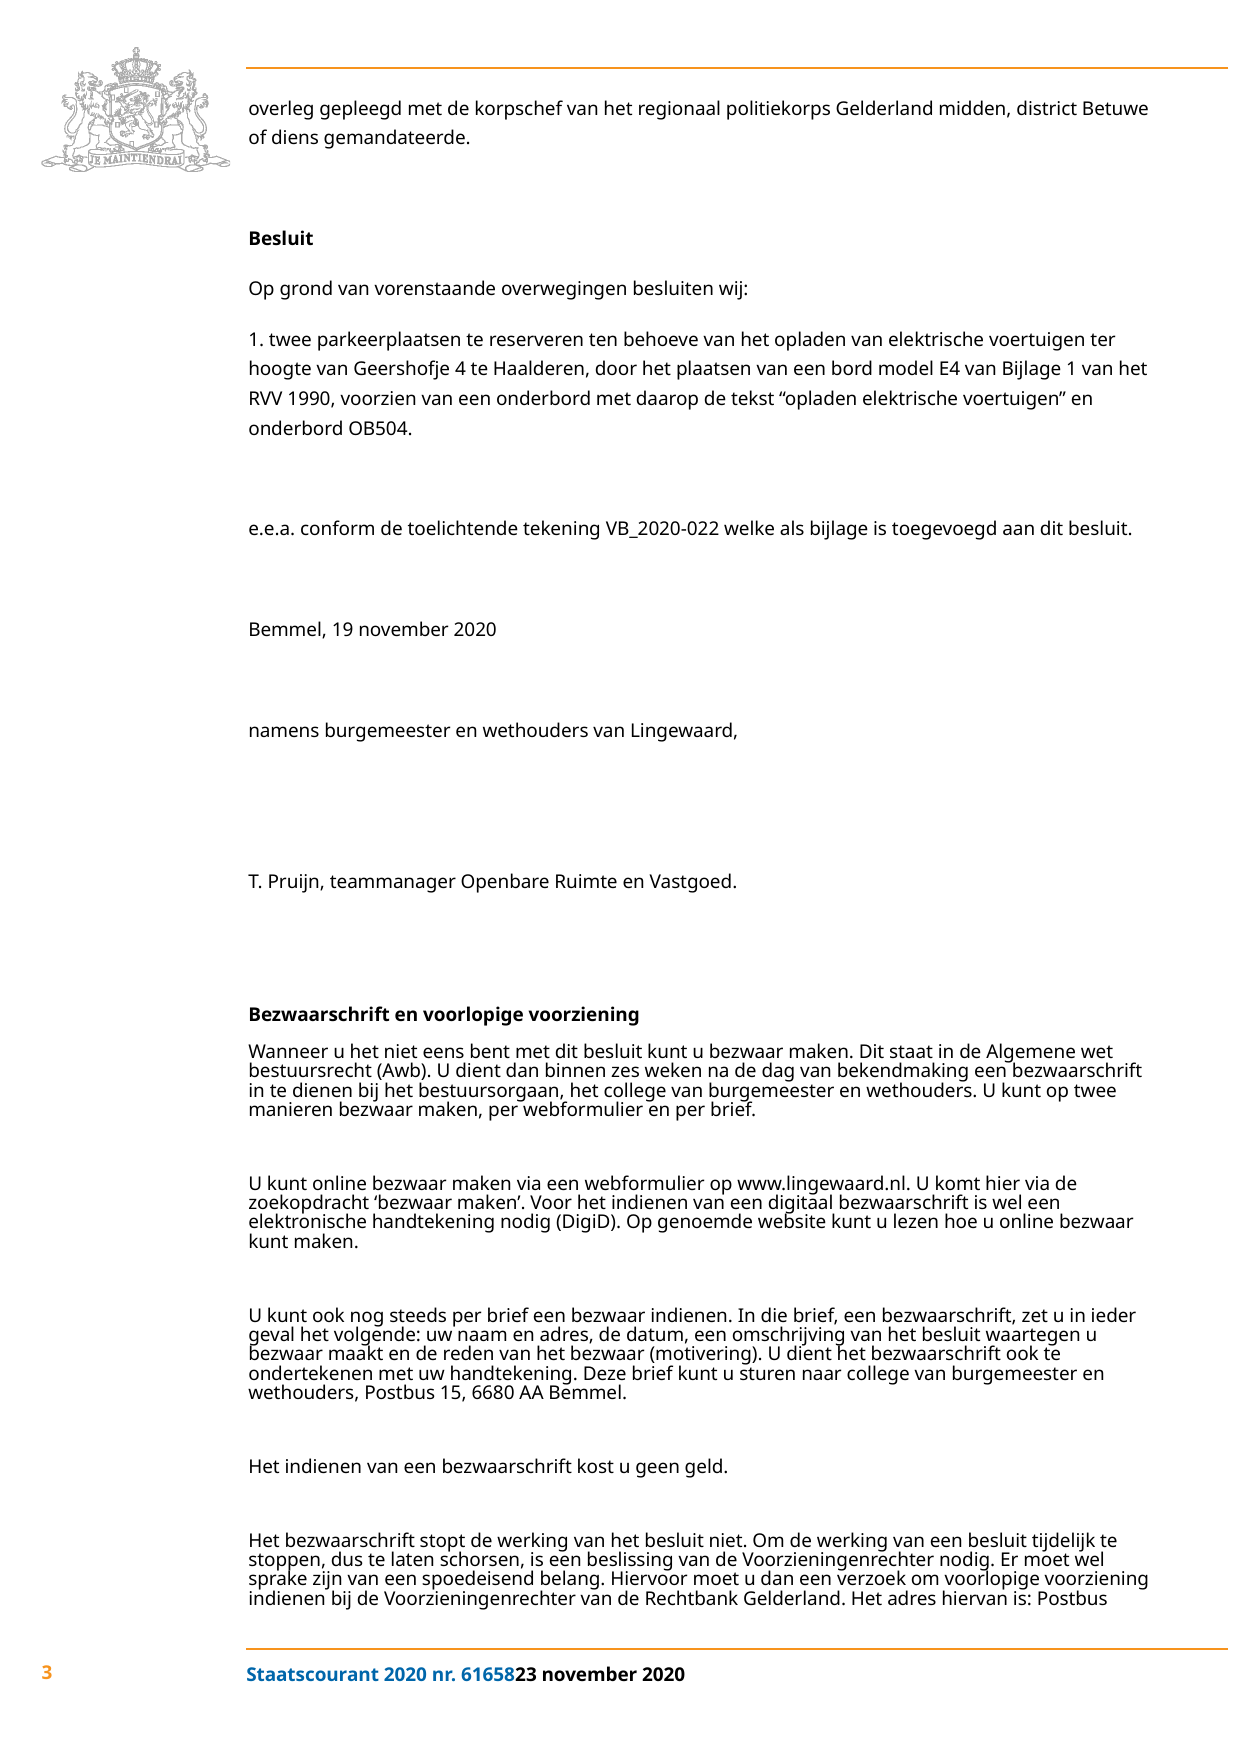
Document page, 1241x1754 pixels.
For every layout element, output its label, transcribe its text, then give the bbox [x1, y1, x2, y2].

text Wanneer u het niet eens bent met dit besluit kunt u bezwaar maken. Dit staat in de Algemene wet bestuursrecht (Awb). U dient dan binnen zes weken na de dag van bekendmaking een bezwaarschrift in te dienen bij het bestuursorgaan, het college van burgemeester en wethouders. U kunt op twee manieren bezwaar maken, per webformulier en per brief. [248, 1043, 1152, 1120]
text U kunt online bezwaar maken via een webformulier op www.lingewaard.nl. U komt hier via de zoekopdracht ‘bezwaar maken’. Voor het indienen van een digitaal bezwaarschrift is wel een elektronische handtekening nodig (DigiD). Op genoemde website kunt u lezen hoe u online bezwaar kunt maken. [248, 1175, 1152, 1252]
text Op grond van vorenstaande overwegingen besluiten wij: [248, 276, 1152, 301]
text e.e.a. conform de toelichtende tekening VB_2020-022 welke als bijlage is toegevoegd aan dit besluit. [248, 516, 1152, 541]
text Bezwaarschrift en voorlopige voorziening [248, 1006, 1152, 1025]
text overleg gepleegd met de korpschef van het regionaal politiekorps Gelderland midden, district Betuwe of diens gemandateerde. [248, 95, 1152, 150]
picture [41, 47, 231, 172]
text Bemmel, 19 november 2020 [248, 616, 1152, 642]
text T. Pruijn, teammanager Openbare Ruimte en Vastgoed. [248, 868, 1152, 894]
text 1. twee parkeerplaatsen te reserveren ten behoeve van het opladen van elektrische voertuigen ter hoogte van Geershofje 4 te Haalderen, door het plaatsen van een bord model E4 van Bijlage 1 van het RVV 1990, voorzien van een onderbord met daarop de tekst “opladen elektrische voertuigen” en onderbord OB504. [248, 326, 1152, 441]
text namens burgemeester en wethouders van Lingewaard, [248, 717, 1152, 743]
text U kunt ook nog steeds per brief een bezwaar indienen. In die brief, een bezwaarschrift, zet u in ieder geval het volgende: uw naam en adres, de datum, een omschrijving van het besluit waartegen u bezwaar maakt en de reden van het bezwaar (motivering). U dient het bezwaarschrift ook te ondertekenen met uw handtekening. Deze brief kunt u sturen naar college van burgemeester en wethouders, Postbus 15, 6680 AA Bemmel. [248, 1307, 1152, 1403]
text Het bezwaarschrift stopt de werking van het besluit niet. Om de werking van een besluit tijdelijk te stoppen, dus te laten schorsen, is een beslissing van de Voorzieningenrechter nodig. Er moet wel sprake zijn van een spoedeisend belang. Hiervoor moet u dan een verzoek om voorlopige voorziening indienen bij de Voorzieningenrechter van de Rechtbank Gelderland. Het adres hiervan is: Postbus [248, 1532, 1152, 1609]
text Besluit [248, 225, 1152, 251]
text Het indienen van een bezwaarschrift kost u geen geld. [248, 1458, 1152, 1477]
